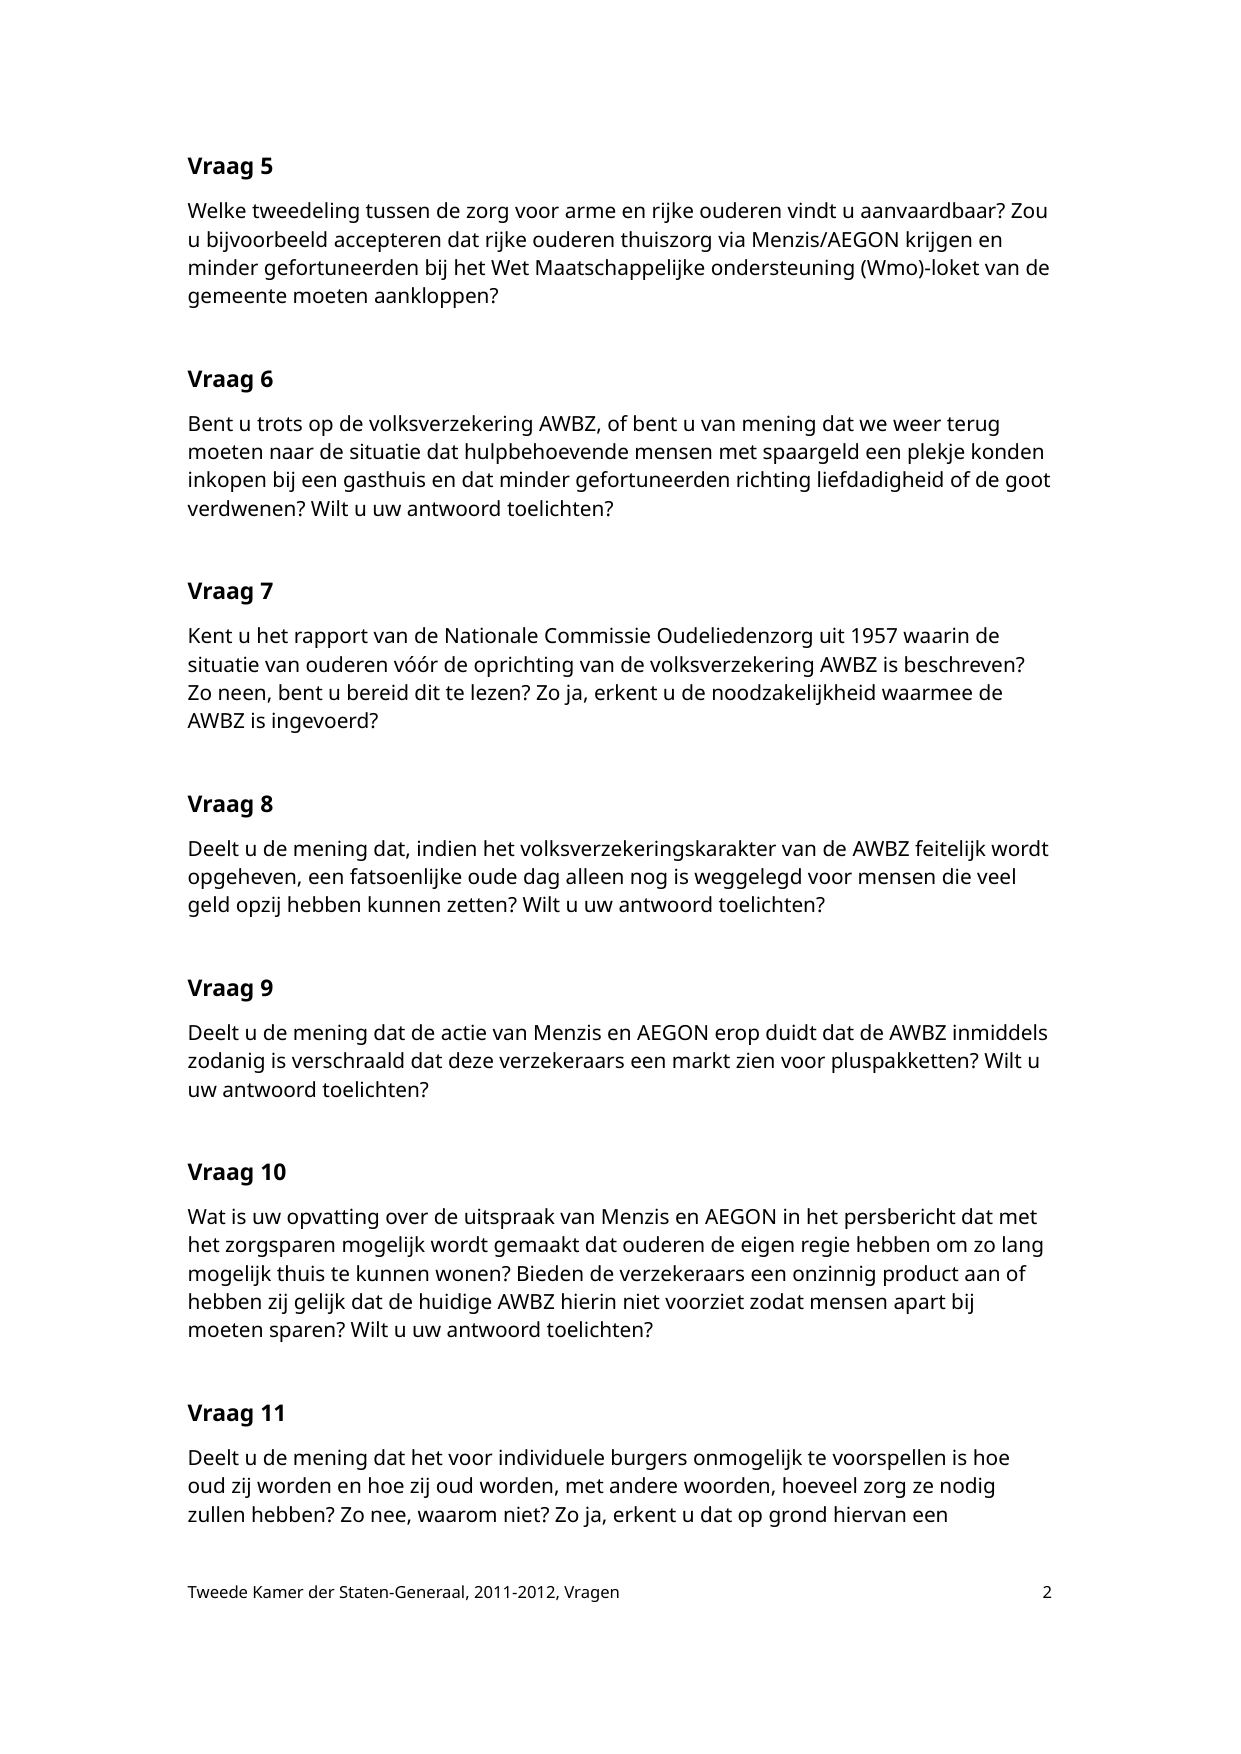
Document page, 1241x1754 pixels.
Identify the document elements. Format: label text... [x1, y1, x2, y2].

subtitle Vraag 10 [187, 1156, 1053, 1187]
text Wat is uw opvatting over de uitspraak van Menzis en AEGON in het persbericht dat met het zorgsparen mogelijk wordt gemaakt dat ouderen de eigen regie hebben om zo lang mogelijk thuis te kunnen wonen? Bieden de verzekeraars een onzinnig product aan of hebben zij gelijk dat de huidige AWBZ hierin niet voorziet zodat mensen apart bij moeten sparen? Wilt u uw antwoord toelichten? [187, 1202, 1053, 1344]
text Deelt u de mening dat, indien het volksverzekeringskarakter van de AWBZ feitelijk wordt opgeheven, een fatsoenlijke oude dag alleen nog is weggelegd voor mensen die veel geld opzij hebben kunnen zetten? Wilt u uw antwoord toelichten? [187, 834, 1053, 919]
subtitle Vraag 8 [187, 787, 1053, 819]
subtitle Vraag 6 [187, 362, 1053, 394]
subtitle Vraag 7 [187, 575, 1053, 606]
text Kent u het rapport van de Nationale Commissie Oudeliedenzorg uit 1957 waarin de situatie van ouderen vóór de oprichting van de volksverzekering AWBZ is beschreven? Zo neen, bent u bereid dit te lezen? Zo ja, erkent u de noodzakelijkheid waarmee de AWBZ is ingevoerd? [187, 621, 1053, 735]
subtitle Vraag 9 [187, 972, 1053, 1003]
text Welke tweedeling tussen de zorg voor arme en rijke ouderen vindt u aanvaardbaar? Zou u bijvoorbeeld accepteren dat rijke ouderen thuiszorg via Menzis/AEGON krijgen en minder gefortuneerden bij het Wet Maatschappelijke ondersteuning (Wmo)-loket van de gemeente moeten aankloppen? [187, 196, 1053, 310]
subtitle Vraag 11 [187, 1397, 1053, 1428]
text Deelt u de mening dat de actie van Menzis en AEGON erop duidt dat de AWBZ inmiddels zodanig is verschraald dat deze verzekeraars een markt zien voor pluspakketten? Wilt u uw antwoord toelichten? [187, 1018, 1053, 1103]
text Bent u trots op de volksverzekering AWBZ, of bent u van mening dat we weer terug moeten naar de situatie dat hulpbehoevende mensen met spaargeld een plekje konden inkopen bij een gasthuis en dat minder gefortuneerden richting liefdadigheid of de goot verdwenen? Wilt u uw antwoord toelichten? [187, 409, 1053, 522]
text Deelt u de mening dat het voor individuele burgers onmogelijk te voorspellen is hoe oud zij worden en hoe zij oud worden, met andere woorden, hoeveel zorg ze nodig zullen hebben? Zo nee, waarom niet? Zo ja, erkent u dat op grond hiervan een [187, 1443, 1053, 1528]
subtitle Vraag 5 [187, 150, 1053, 181]
